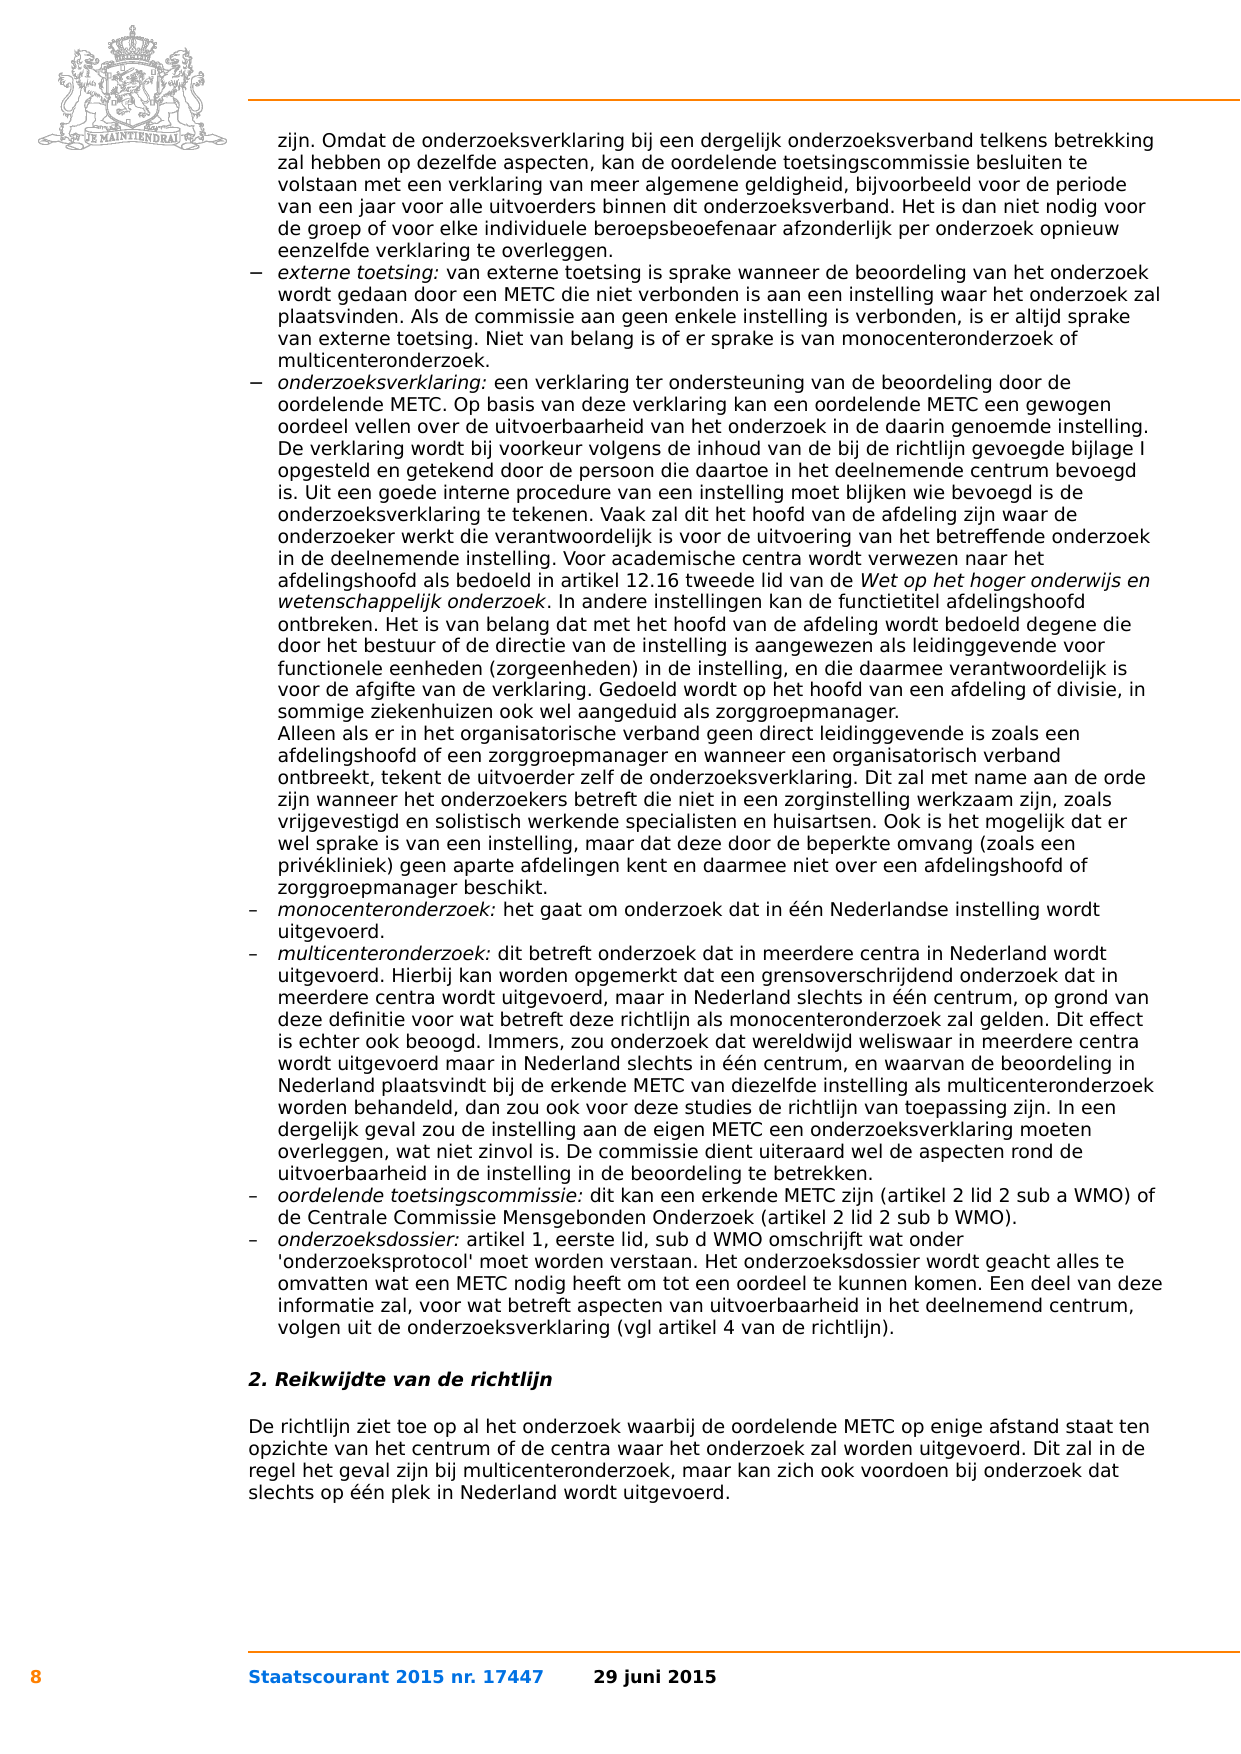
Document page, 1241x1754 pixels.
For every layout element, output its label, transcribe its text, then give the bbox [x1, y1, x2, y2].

subtitle 2. Reikwijdte van de richtlijn [248, 1369, 1163, 1391]
picture [38, 25, 227, 150]
text – monocenteronderzoek: het gaat om onderzoek dat in één Nederlandse instelling wordt uitgevoerd. [248, 899, 1163, 943]
text De verklaring wordt bij voorkeur volgens de inhoud van de bij de richtlijn gevoegde bijlage I opgesteld en getekend door de persoon die daartoe in het deelnemende centrum bevoegd is. Uit een goede interne procedure van een instelling moet blijken wie bevoegd is de onderzoeksverklaring te tekenen. Vaak zal dit het hoofd van de afdeling zijn waar de onderzoeker werkt die verantwoordelijk is voor de uitvoering van het betreffende onderzoek in de deelnemende instelling. Voor academische centra wordt verwezen naar het afdelingshoofd als bedoeld in artikel 12.16 tweede lid van de Wet op het hoger onderwijs en wetenschappelijk onderzoek. In andere instellingen kan de functietitel afdelingshoofd ontbreken. Het is van belang dat met het hoofd van de afdeling wordt bedoeld degene die door het bestuur of de directie van de instelling is aangewezen als leidinggevende voor functionele eenheden (zorgeenheden) in de instelling, en die daarmee verantwoordelijk is voor de afgifte van de verklaring. Gedoeld wordt op het hoofd van een afdeling of divisie, in sommige ziekenhuizen ook wel aangeduid als zorggroepmanager. [277, 438, 1163, 723]
text − onderzoeksverklaring: een verklaring ter ondersteuning van de beoordeling door de oordelende METC. Op basis van deze verklaring kan een oordelende METC een gewogen oordeel vellen over de uitvoerbaarheid van het onderzoek in de daarin genoemde instelling. [248, 372, 1163, 438]
text De richtlijn ziet toe op al het onderzoek waarbij de oordelende METC op enige afstand staat ten opzichte van het centrum of de centra waar het onderzoek zal worden uitgevoerd. Dit zal in de regel het geval zijn bij multicenteronderzoek, maar kan zich ook voordoen bij onderzoek dat slechts op één plek in Nederland wordt uitgevoerd. [248, 1416, 1163, 1504]
text – oordelende toetsingscommissie: dit kan een erkende METC zijn (artikel 2 lid 2 sub a WMO) of de Centrale Commissie Mensgebonden Onderzoek (artikel 2 lid 2 sub b WMO). [248, 1185, 1163, 1229]
text – onderzoeksdossier: artikel 1, eerste lid, sub d WMO omschrijft wat onder 'onderzoeksprotocol' moet worden verstaan. Het onderzoeksdossier wordt geacht alles te omvatten wat een METC nodig heeft om tot een oordeel te kunnen komen. Een deel van deze informatie zal, voor wat betreft aspecten van uitvoerbaarheid in het deelnemend centrum, volgen uit de onderzoeksverklaring (vgl artikel 4 van de richtlijn). [248, 1229, 1163, 1339]
text – multicenteronderzoek: dit betreft onderzoek dat in meerdere centra in Nederland wordt uitgevoerd. Hierbij kan worden opgemerkt dat een grensoverschrijdend onderzoek dat in meerdere centra wordt uitgevoerd, maar in Nederland slechts in één centrum, op grond van deze definitie voor wat betreft deze richtlijn als monocenteronderzoek zal gelden. Dit effect is echter ook beoogd. Immers, zou onderzoek dat wereldwijd weliswaar in meerdere centra wordt uitgevoerd maar in Nederland slechts in één centrum, en waarvan de beoordeling in Nederland plaatsvindt bij de erkende METC van diezelfde instelling als multicenteronderzoek worden behandeld, dan zou ook voor deze studies de richtlijn van toepassing zijn. In een dergelijk geval zou de instelling aan de eigen METC een onderzoeksverklaring moeten overleggen, wat niet zinvol is. De commissie dient uiteraard wel de aspecten rond de uitvoerbaarheid in de instelling in de beoordeling te betrekken. [248, 943, 1163, 1185]
text Alleen als er in het organisatorische verband geen direct leidinggevende is zoals een afdelingshoofd of een zorggroepmanager en wanneer een organisatorisch verband ontbreekt, tekent de uitvoerder zelf de onderzoeksverklaring. Dit zal met name aan de orde zijn wanneer het onderzoekers betreft die niet in een zorginstelling werkzaam zijn, zoals vrijgevestigd en solistisch werkende specialisten en huisartsen. Ook is het mogelijk dat er wel sprake is van een instelling, maar dat deze door de beperkte omvang (zoals een privékliniek) geen aparte afdelingen kent en daarmee niet over een afdelingshoofd of zorggroepmanager beschikt. [277, 723, 1163, 899]
text zijn. Omdat de onderzoeksverklaring bij een dergelijk onderzoeksverband telkens betrekking zal hebben op dezelfde aspecten, kan de oordelende toetsingscommissie besluiten te volstaan met een verklaring van meer algemene geldigheid, bijvoorbeeld voor de periode van een jaar voor alle uitvoerders binnen dit onderzoeksverband. Het is dan niet nodig voor de groep of voor elke individuele beroepsbeoefenaar afzonderlijk per onderzoek opnieuw eenzelfde verklaring te overleggen. [277, 130, 1163, 262]
text − externe toetsing: van externe toetsing is sprake wanneer de beoordeling van het onderzoek wordt gedaan door een METC die niet verbonden is aan een instelling waar het onderzoek zal plaatsvinden. Als de commissie aan geen enkele instelling is verbonden, is er altijd sprake van externe toetsing. Niet van belang is of er sprake is van monocenteronderzoek of multicenteronderzoek. [248, 262, 1163, 372]
